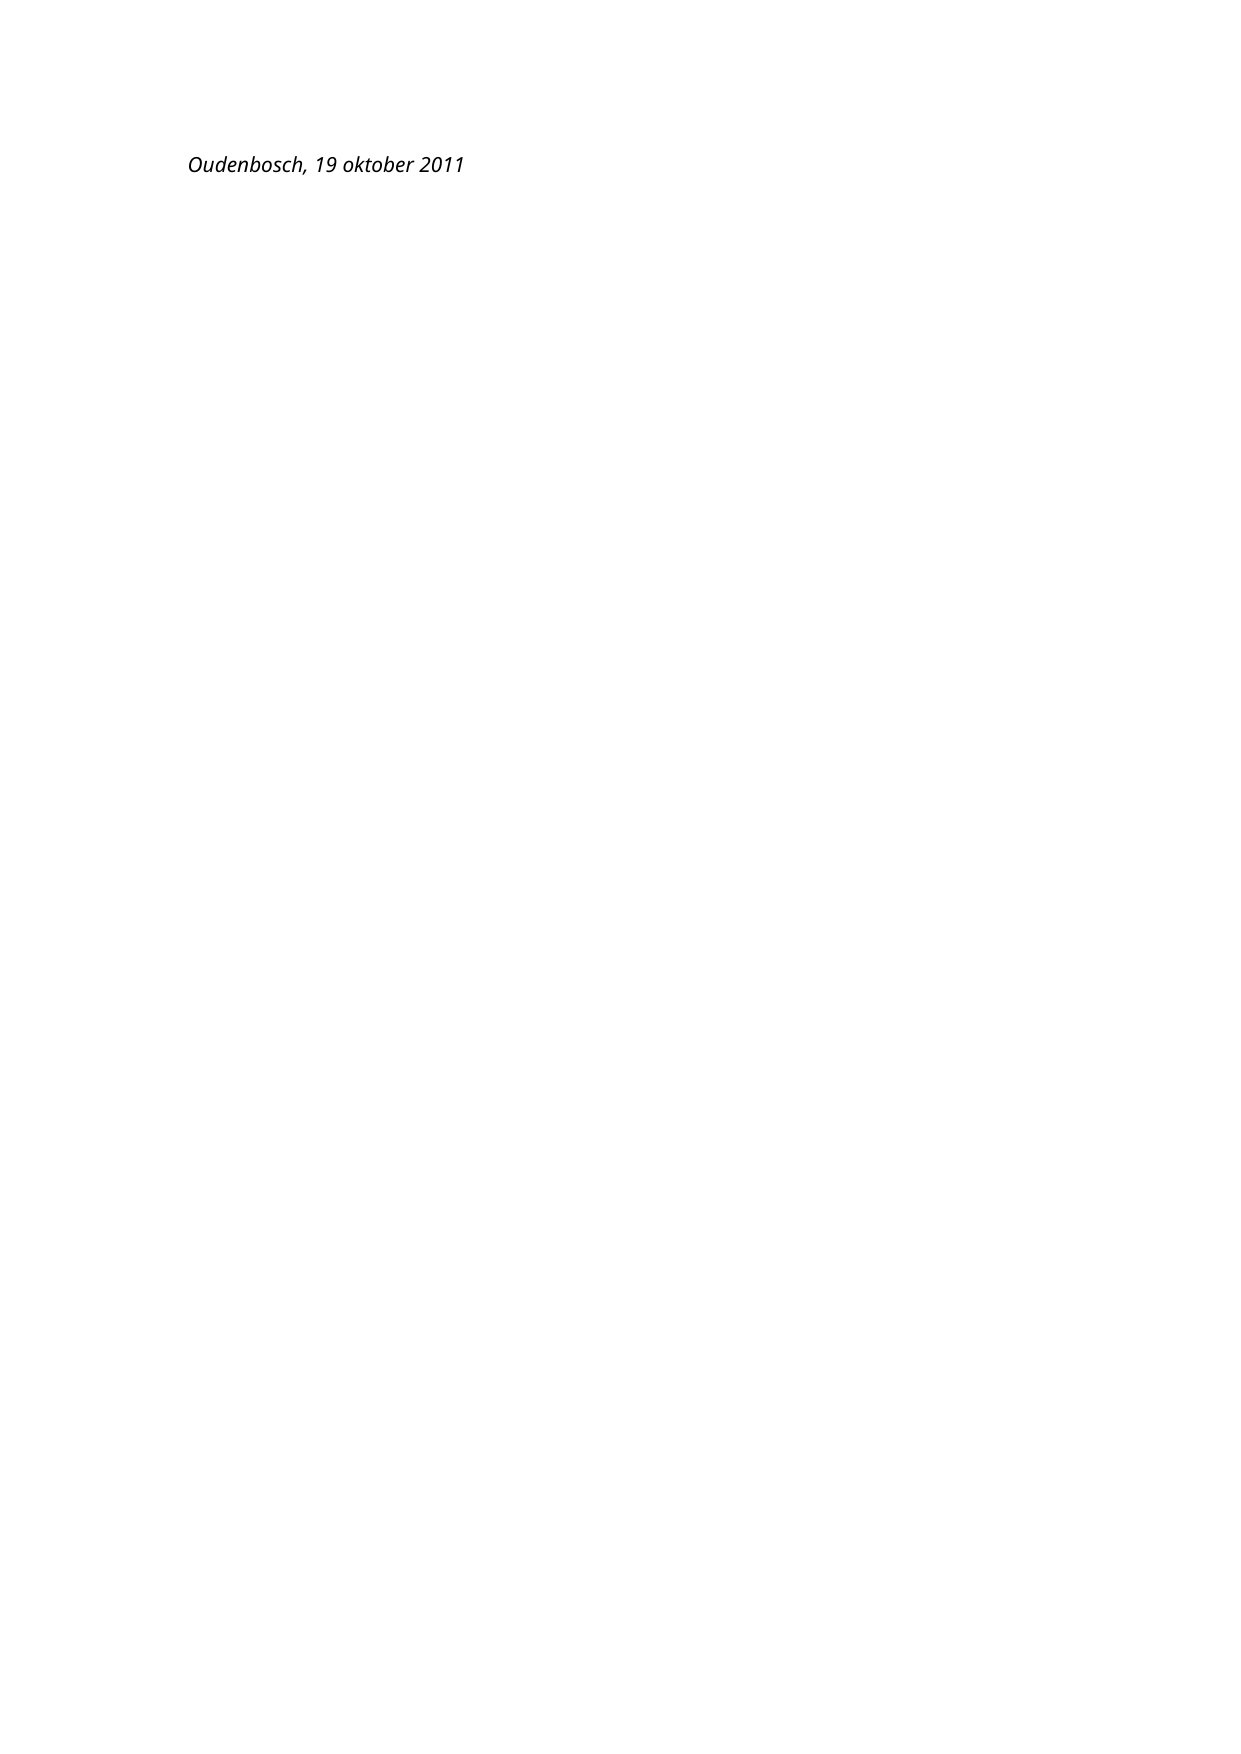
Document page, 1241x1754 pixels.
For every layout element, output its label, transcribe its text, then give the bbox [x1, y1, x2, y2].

text Oudenbosch, 19 oktober 2011 [187, 150, 1053, 178]
